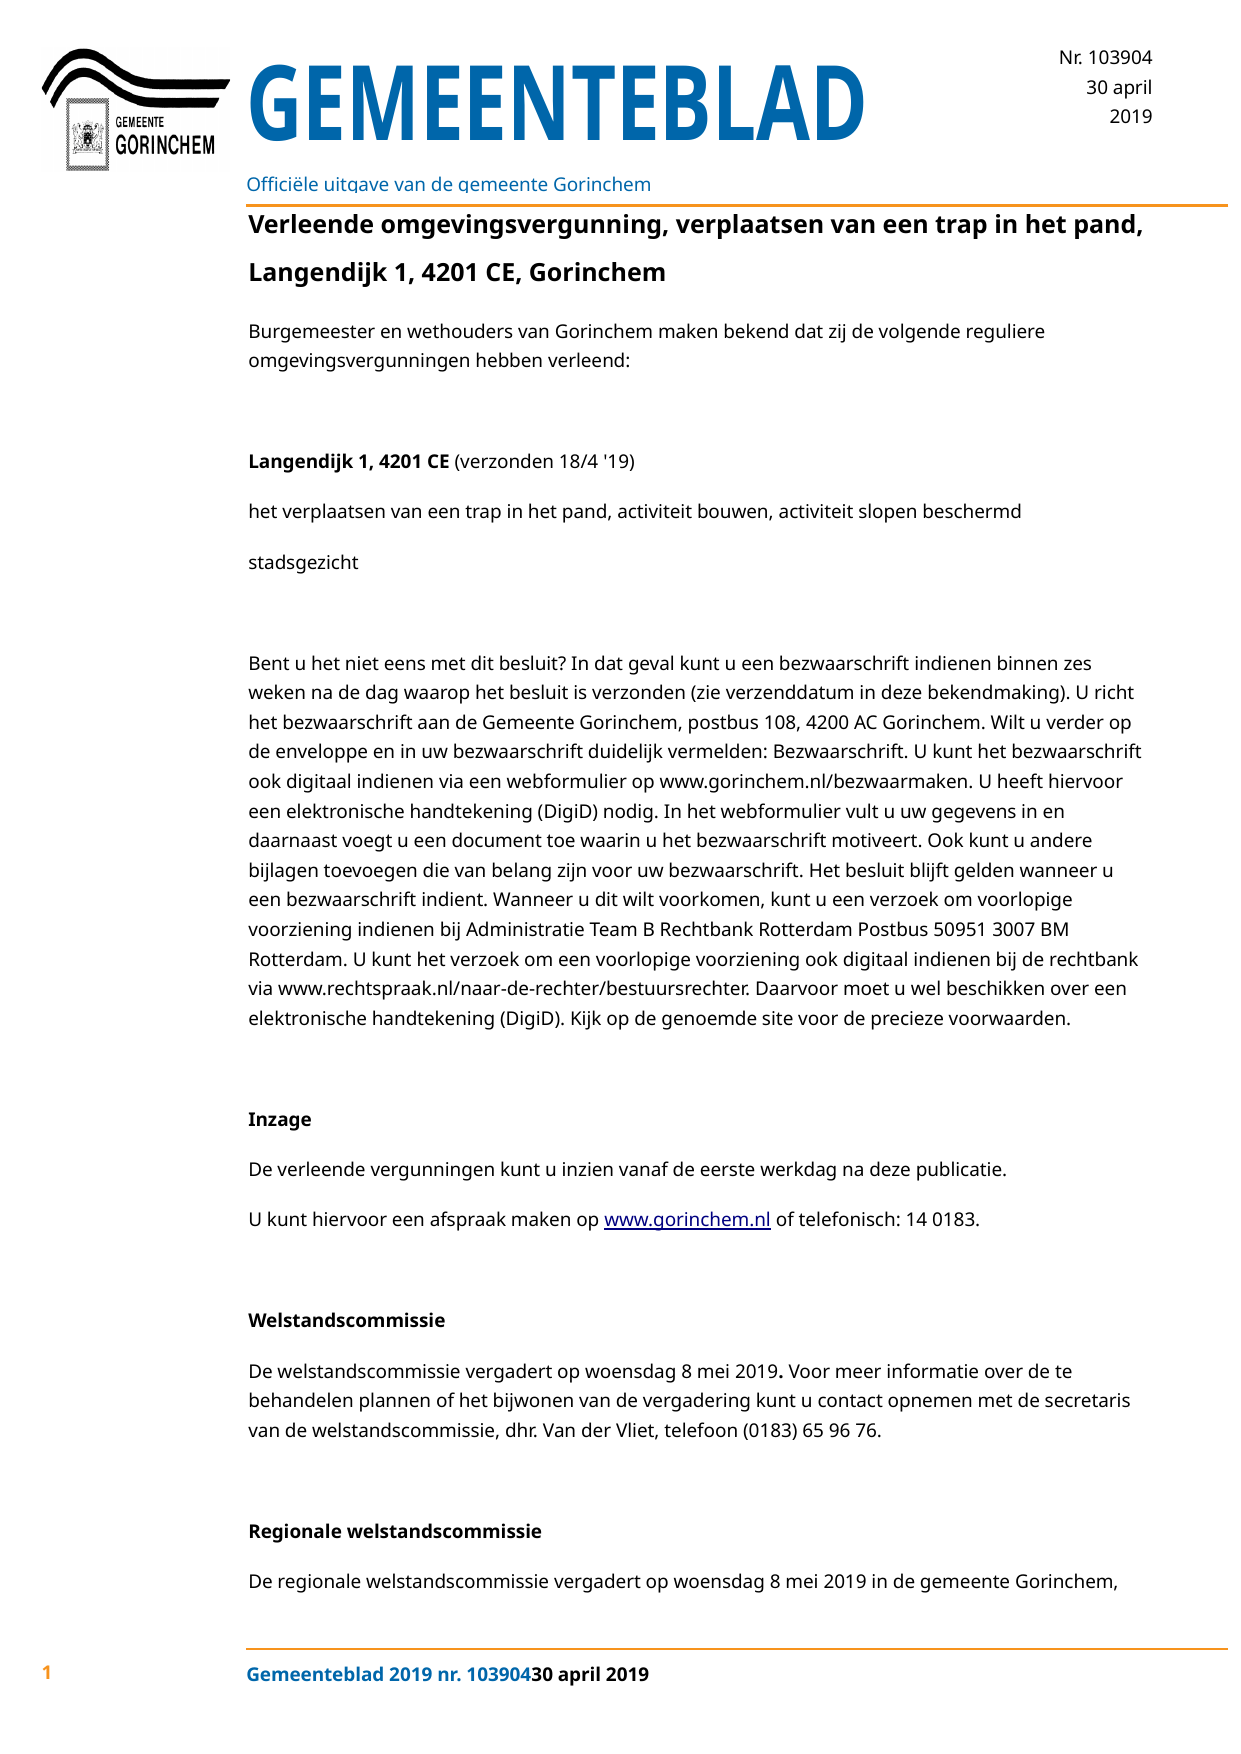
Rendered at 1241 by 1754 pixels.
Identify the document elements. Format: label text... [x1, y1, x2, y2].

text het verplaatsen van een trap in het pand, activiteit bouwen, activiteit slopen beschermd [248, 499, 1152, 524]
text Inzage [248, 1106, 1152, 1132]
picture [41, 47, 231, 172]
text Bent u het niet eens met dit besluit? In dat geval kunt u een bezwaarschrift indienen binnen zes weken na de dag waarop het besluit is verzonden (zie verzenddatum in deze bekendmaking). U richt het bezwaarschrift aan de Gemeente Gorinchem, postbus 108, 4200 AC Gorinchem. Wilt u verder op de enveloppe en in uw bezwaarschrift duidelijk vermelden: Bezwaarschrift. U kunt het bezwaarschrift ook digitaal indienen via een webformulier op www.gorinchem.nl/bezwaarmaken. U heeft hiervoor een elektronische handtekening (DigiD) nodig. In het webformulier vult u uw gegevens in en daarnaast voegt u een document toe waarin u het bezwaarschrift motiveert. Ook kunt u andere bijlagen toevoegen die van belang zijn voor uw bezwaarschrift. Het besluit blijft gelden wanneer u een bezwaarschrift indient. Wanneer u dit wilt voorkomen, kunt u een verzoek om voorlopige voorziening indienen bij Administratie Team B Rechtbank Rotterdam Postbus 50951 3007 BM Rotterdam. U kunt het verzoek om een voorlopige voorziening ook digitaal indienen bij de rechtbank via www.rechtspraak.nl/naar-de-rechter/bestuursrechter. Daarvoor moet u wel beschikken over een elektronische handtekening (DigiD). Kijk op de genoemde site voor de precieze voorwaarden. [248, 650, 1152, 1031]
text stadsgezicht [248, 549, 1152, 575]
text Welstandscommissie [248, 1307, 1152, 1333]
text Burgemeester en wethouders van Gorinchem maken bekend dat zij de volgende reguliere omgevingsvergunningen hebben verleend: [248, 318, 1152, 373]
text De regionale welstandscommissie vergadert op woensdag 8 mei 2019 in de gemeente Gorinchem, [248, 1568, 1152, 1594]
text De welstandscommissie vergadert op woensdag 8 mei 2019. Voor meer informatie over de te behandelen plannen of het bijwonen van de vergadering kunt u contact opnemen met de secretaris van de welstandscommissie, dhr. Van der Vliet, telefoon (0183) 65 96 76. [248, 1358, 1152, 1443]
text U kunt hiervoor een afspraak maken op www.gorinchem.nl of telefonisch: 14 0183. [248, 1207, 1152, 1232]
text De verleende vergunningen kunt u inzien vanaf de eerste werkdag na deze publicatie. [248, 1156, 1152, 1182]
text Regionale welstandscommissie [248, 1518, 1152, 1544]
text Verleende omgevingsvergunning, verplaatsen van een trap in het pand, Langendijk 1, 4201 CE, Gorinchem [248, 207, 1152, 288]
text Langendijk 1, 4201 CE (verzonden 18/4 '19) [248, 448, 1152, 474]
